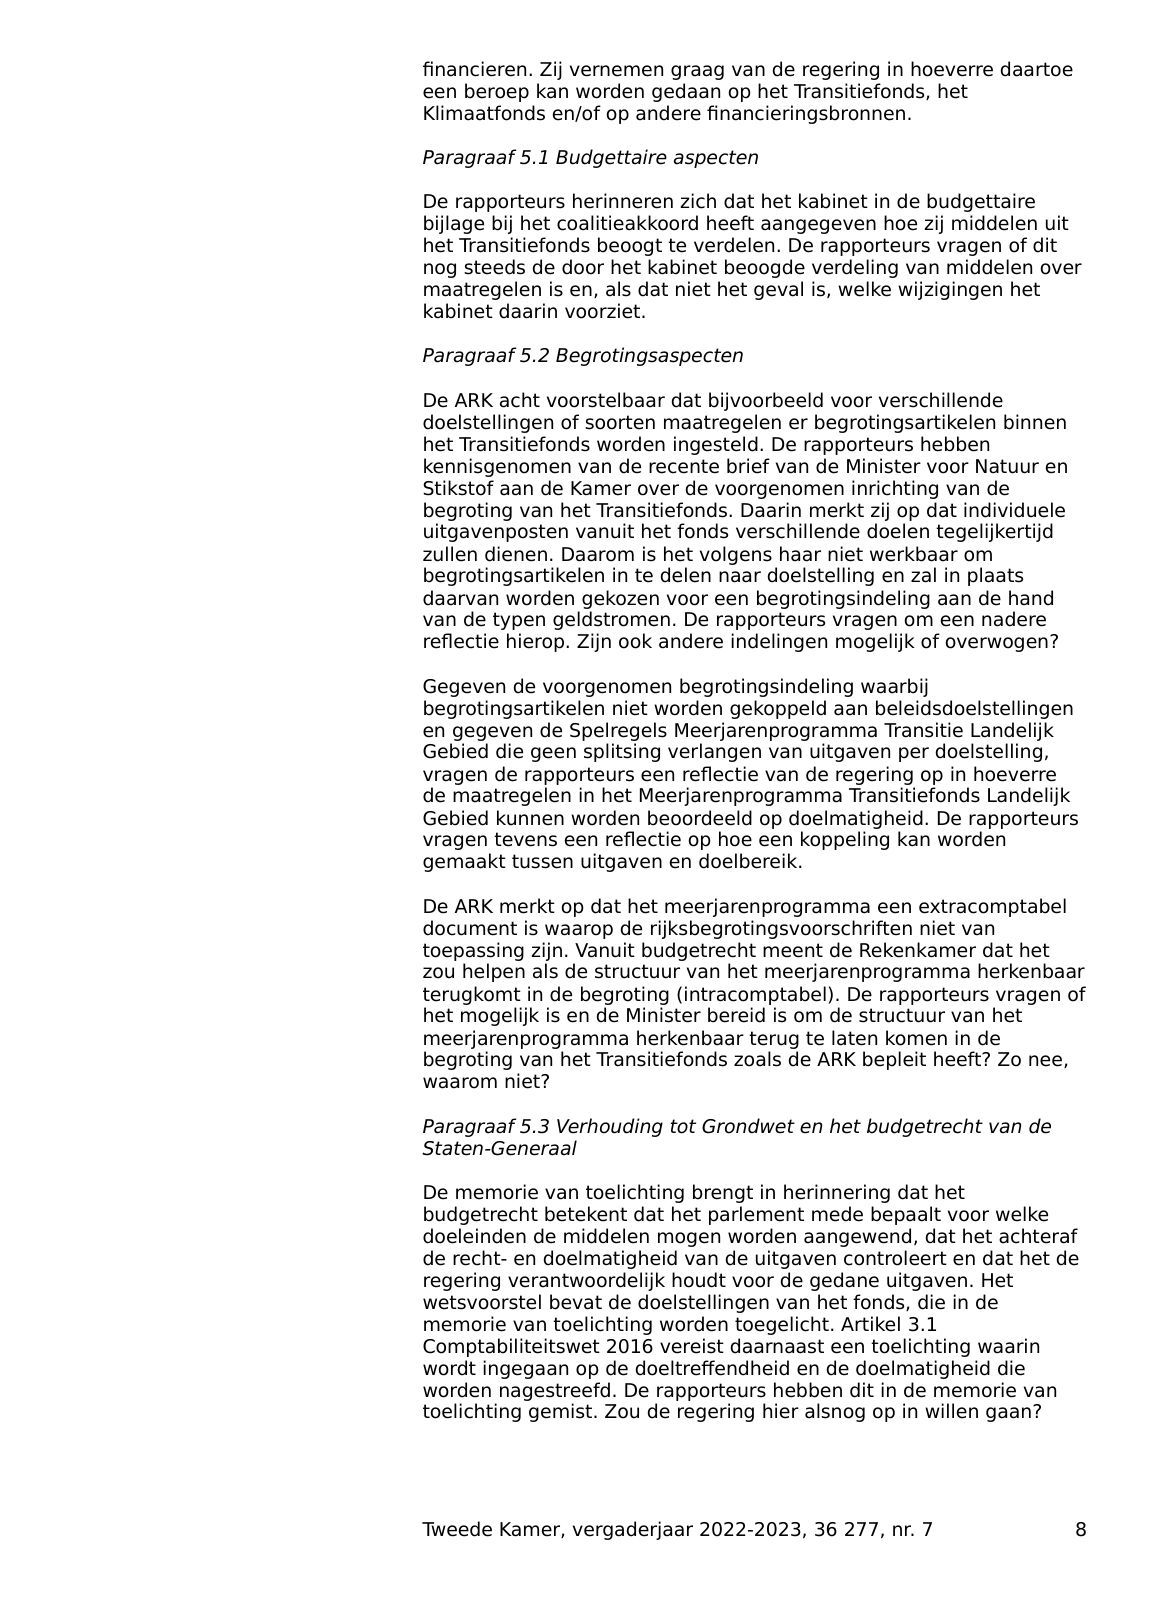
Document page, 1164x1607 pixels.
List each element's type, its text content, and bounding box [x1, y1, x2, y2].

subtitle Paragraaf 5.2 Begrotingsaspecten [422, 345, 1087, 367]
subtitle Paragraaf 5.3 Verhouding tot Grondwet en het budgetrecht van de Staten-Generaal [422, 1116, 1087, 1159]
text De memorie van toelichting brengt in herinnering dat het budgetrecht betekent dat het parlement mede bepaalt voor welke doeleinden de middelen mogen worden aangewend, dat het achteraf de recht- en doelmatigheid van de uitgaven controleert en dat het de regering verantwoordelijk houdt voor de gedane uitgaven. Het wetsvoorstel bevat de doelstellingen van het fonds, die in de memorie van toelichting worden toegelicht. Artikel 3.1 Comptabiliteitswet 2016 vereist daarnaast een toelichting waarin wordt ingegaan op de doeltreffendheid en de doelmatigheid die worden nagestreefd. De rapporteurs hebben dit in de memorie van toelichting gemist. Zou de regering hier alsnog op in willen gaan? [422, 1182, 1087, 1423]
text De rapporteurs herinneren zich dat het kabinet in de budgettaire bijlage bij het coalitieakkoord heeft aangegeven hoe zij middelen uit het Transitiefonds beoogt te verdelen. De rapporteurs vragen of dit nog steeds de door het kabinet beoogde verdeling van middelen over maatregelen is en, als dat niet het geval is, welke wijzigingen het kabinet daarin voorziet. [422, 191, 1087, 323]
subtitle Paragraaf 5.1 Budgettaire aspecten [422, 147, 1087, 169]
text Gegeven de voorgenomen begrotingsindeling waarbij begrotingsartikelen niet worden gekoppeld aan beleidsdoelstellingen en gegeven de Spelregels Meerjarenprogramma Transitie Landelijk Gebied die geen splitsing verlangen van uitgaven per doelstelling, vragen de rapporteurs een reflectie van de regering op in hoeverre de maatregelen in het Meerjarenprogramma Transitiefonds Landelijk Gebied kunnen worden beoordeeld op doelmatigheid. De rapporteurs vragen tevens een reflectie op hoe een koppeling kan worden gemaakt tussen uitgaven en doelbereik. [422, 676, 1087, 873]
text financieren. Zij vernemen graag van de regering in hoeverre daartoe een beroep kan worden gedaan op het Transitiefonds, het Klimaatfonds en/of op andere financieringsbronnen. [422, 59, 1087, 125]
text De ARK merkt op dat het meerjarenprogramma een extracomptabel document is waarop de rijksbegrotingsvoorschriften niet van toepassing zijn. Vanuit budgetrecht meent de Rekenkamer dat het zou helpen als de structuur van het meerjarenprogramma herkenbaar terugkomt in de begroting (intracomptabel). De rapporteurs vragen of het mogelijk is en de Minister bereid is om de structuur van het meerjarenprogramma herkenbaar terug te laten komen in de begroting van het Transitiefonds zoals de ARK bepleit heeft? Zo nee, waarom niet? [422, 896, 1087, 1093]
text De ARK acht voorstelbaar dat bijvoorbeeld voor verschillende doelstellingen of soorten maatregelen er begrotingsartikelen binnen het Transitiefonds worden ingesteld. De rapporteurs hebben kennisgenomen van de recente brief van de Minister voor Natuur en Stikstof aan de Kamer over de voorgenomen inrichting van de begroting van het Transitiefonds. Daarin merkt zij op dat individuele uitgavenposten vanuit het fonds verschillende doelen tegelijkertijd zullen dienen. Daarom is het volgens haar niet werkbaar om begrotingsartikelen in te delen naar doelstelling en zal in plaats daarvan worden gekozen voor een begrotingsindeling aan de hand van de typen geldstromen. De rapporteurs vragen om een nadere reflectie hierop. Zijn ook andere indelingen mogelijk of overwogen? [422, 389, 1087, 653]
